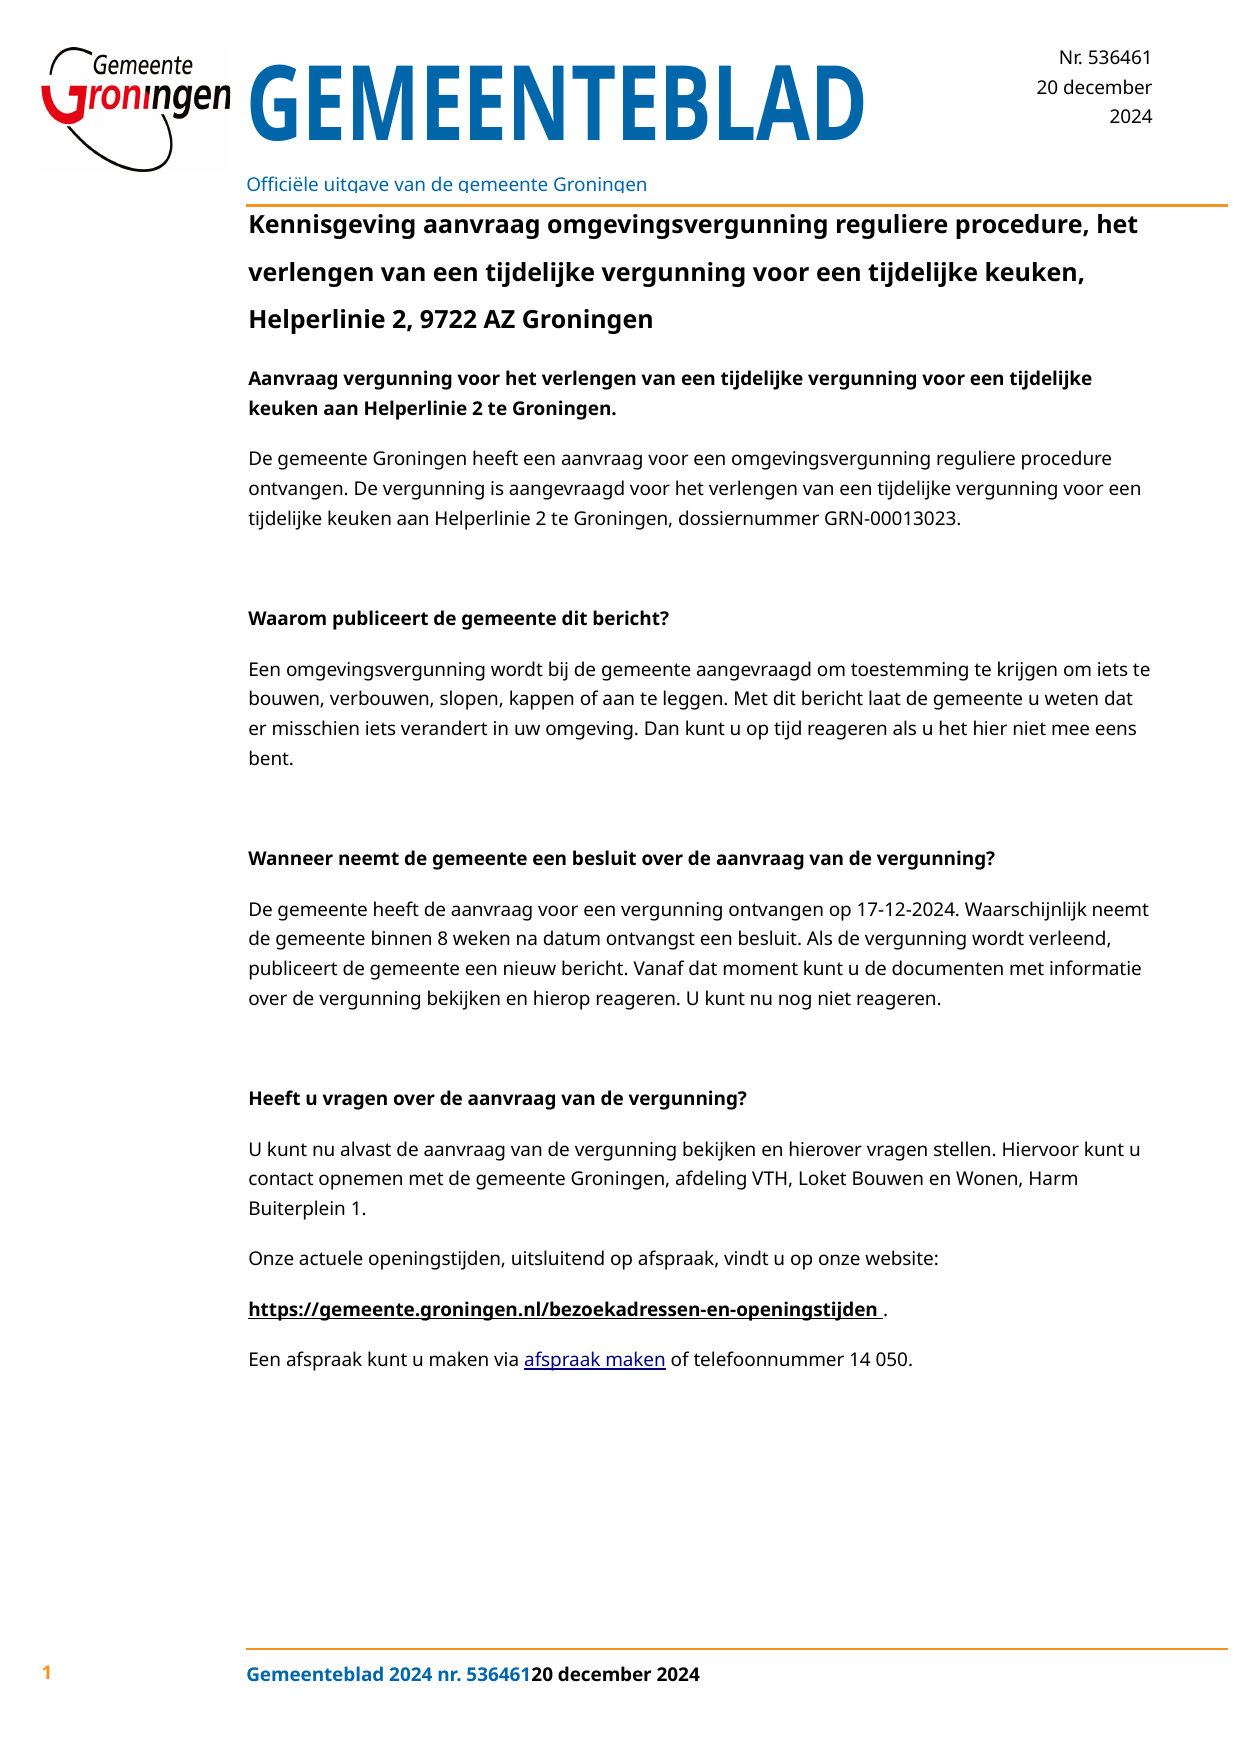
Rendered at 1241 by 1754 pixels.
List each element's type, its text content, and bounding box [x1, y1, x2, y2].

text De gemeente Groningen heeft een aanvraag voor een omgevingsvergunning reguliere procedure ontvangen. De vergunning is aangevraagd voor het verlengen van een tijdelijke vergunning voor een tijdelijke keuken aan Helperlinie 2 te Groningen, dossiernummer GRN-00013023. [248, 446, 1152, 530]
text U kunt nu alvast de aanvraag van de vergunning bekijken en hierover vragen stellen. Hiervoor kunt u contact opnemen met de gemeente Groningen, afdeling VTH, Loket Bouwen en Wonen, Harm Buiterplein 1. [248, 1136, 1152, 1221]
text Wanneer neemt de gemeente een besluit over de aanvraag van de vergunning? [248, 846, 1152, 871]
text De gemeente heeft de aanvraag voor een vergunning ontvangen op 17-12-2024. Waarschijnlijk neemt de gemeente binnen 8 weken na datum ontvangst een besluit. Als de vergunning wordt verleend, publiceert de gemeente een nieuw bericht. Vanaf dat moment kunt u de documenten met informatie over de vergunning bekijken en hierop reageren. U kunt nu nog niet reageren. [248, 896, 1152, 1010]
text https://gemeente.groningen.nl/bezoekadressen-en-openingstijden . [248, 1296, 1152, 1322]
text Waarom publiceert de gemeente dit bericht? [248, 606, 1152, 631]
text Kennisgeving aanvraag omgevingsvergunning reguliere procedure, het verlengen van een tijdelijke vergunning voor een tijdelijke keuken, Helperlinie 2, 9722 AZ Groningen [248, 207, 1152, 336]
text Een omgevingsvergunning wordt bij de gemeente aangevraagd om toestemming te krijgen om iets te bouwen, verbouwen, slopen, kappen of aan te leggen. Met dit bericht laat de gemeente u weten dat er misschien iets verandert in uw omgeving. Dan kunt u op tijd reageren als u het hier niet mee eens bent. [248, 656, 1152, 770]
text Onze actuele openingstijden, uitsluitend op afspraak, vindt u op onze website: [248, 1246, 1152, 1271]
text Aanvraag vergunning voor het verlengen van een tijdelijke vergunning voor een tijdelijke keuken aan Helperlinie 2 te Groningen. [248, 366, 1152, 421]
text Heeft u vragen over de aanvraag van de vergunning? [248, 1086, 1152, 1111]
picture [41, 47, 231, 172]
text Een afspraak kunt u maken via afspraak maken of telefoonnummer 14 050. [248, 1346, 1152, 1372]
